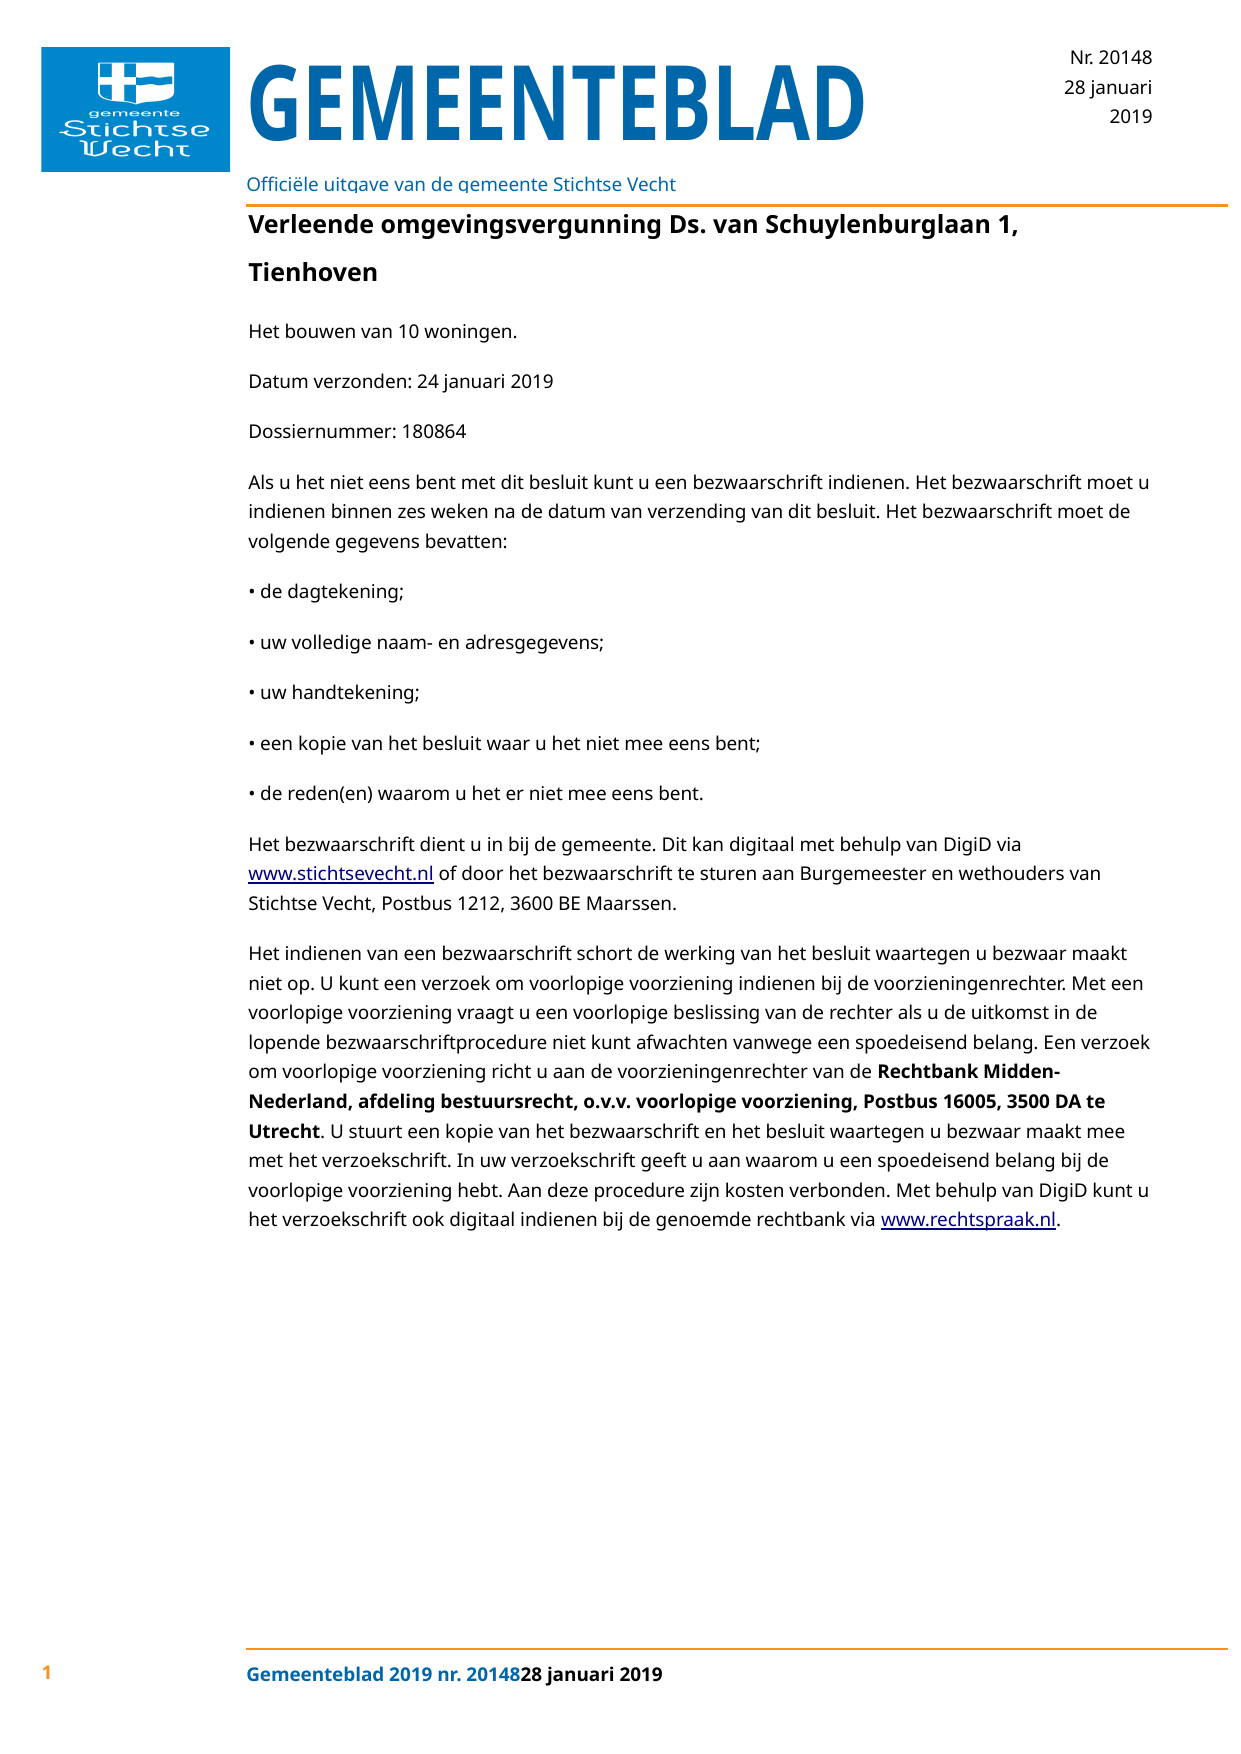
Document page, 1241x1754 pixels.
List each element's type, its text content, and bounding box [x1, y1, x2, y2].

text Datum verzonden: 24 januari 2019 [248, 368, 1152, 394]
text Het bouwen van 10 woningen. [248, 318, 1152, 344]
text Het indienen van een bezwaarschrift schort de werking van het besluit waartegen u bezwaar maakt niet op. U kunt een verzoek om voorlopige voorziening indienen bij de voorzieningenrechter. Met een voorlopige voorziening vraagt u een voorlopige beslissing van de rechter als u de uitkomst in de lopende bezwaarschriftprocedure niet kunt afwachten vanwege een spoedeisend belang. Een verzoek om voorlopige voorziening richt u aan de voorzieningenrechter van de Rechtbank Midden-Nederland, afdeling bestuursrecht, o.v.v. voorlopige voorziening, Postbus 16005, 3500 DA te Utrecht. U stuurt een kopie van het bezwaarschrift en het besluit waartegen u bezwaar maakt mee met het verzoekschrift. In uw verzoekschrift geeft u aan waarom u een spoedeisend belang bij de voorlopige voorziening hebt. Aan deze procedure zijn kosten verbonden. Met behulp van DigiD kunt u het verzoekschrift ook digitaal indienen bij de genoemde rechtbank via www.rechtspraak.nl. [248, 940, 1152, 1232]
text • uw handtekening; [248, 679, 1152, 705]
text • uw volledige naam- en adresgegevens; [248, 629, 1152, 655]
text Dossiernummer: 180864 [248, 419, 1152, 444]
picture [99, 63, 135, 101]
picture [137, 63, 174, 103]
text Als u het niet eens bent met dit besluit kunt u een bezwaarschrift indienen. Het bezwaarschrift moet u indienen binnen zes weken na de datum van verzending van dit besluit. Het bezwaarschrift moet de volgende gegevens bevatten: [248, 469, 1152, 554]
text • de reden(en) waarom u het er niet mee eens bent. [248, 780, 1152, 806]
text Het bezwaarschrift dient u in bij de gemeente. Dit kan digitaal met behulp van DigiD via www.stichtsevecht.nl of door het bezwaarschrift te sturen aan Burgemeester en wethouders van Stichtse Vecht, Postbus 1212, 3600 BE Maarssen. [248, 831, 1152, 916]
text • een kopie van het besluit waar u het niet mee eens bent; [248, 730, 1152, 756]
text • de dagtekening; [248, 579, 1152, 604]
text Verleende omgevingsvergunning Ds. van Schuylenburglaan 1, Tienhoven [248, 207, 1152, 288]
